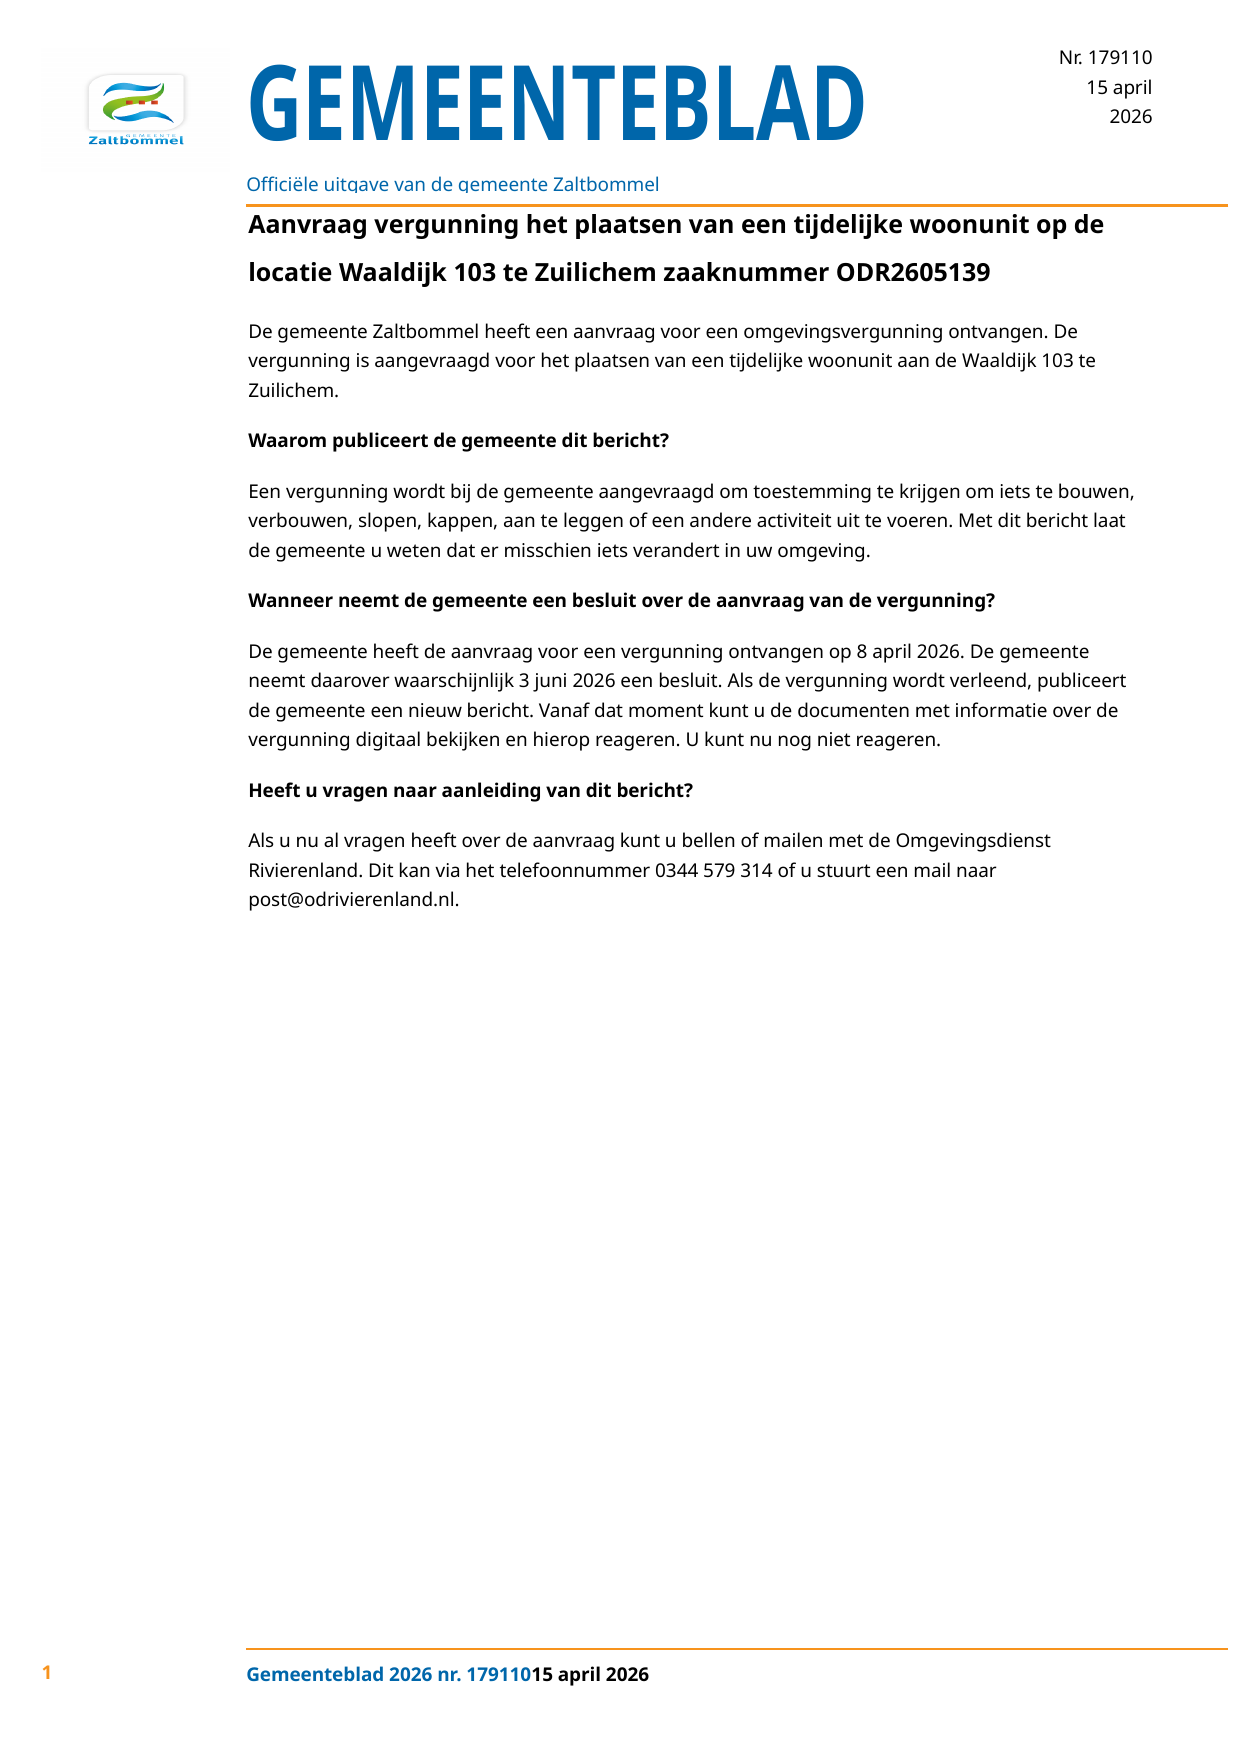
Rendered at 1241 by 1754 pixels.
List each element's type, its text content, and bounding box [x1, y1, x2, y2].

text Waarom publiceert de gemeente dit bericht? [248, 427, 1152, 453]
text Een vergunning wordt bij de gemeente aangevraagd om toestemming te krijgen om iets te bouwen, verbouwen, slopen, kappen, aan te leggen of een andere activiteit uit te voeren. Met dit bericht laat de gemeente u weten dat er misschien iets verandert in uw omgeving. [248, 478, 1152, 563]
text Heeft u vragen naar aanleiding van dit bericht? [248, 777, 1152, 803]
text Als u nu al vragen heeft over de aanvraag kunt u bellen of mailen met de Omgevingsdienst Rivierenland. Dit kan via het telefoonnummer 0344 579 314 of u stuurt een mail naar post@odrivierenland.nl. [248, 827, 1152, 912]
text Wanneer neemt de gemeente een besluit over de aanvraag van de vergunning? [248, 587, 1152, 613]
text Aanvraag vergunning het plaatsen van een tijdelijke woonunit op de locatie Waaldijk 103 te Zuilichem zaaknummer ODR2605139 [248, 207, 1152, 288]
picture [41, 47, 231, 172]
text De gemeente heeft de aanvraag voor een vergunning ontvangen op 8 april 2026. De gemeente neemt daarover waarschijnlijk 3 juni 2026 een besluit. Als de vergunning wordt verleend, publiceert de gemeente een nieuw bericht. Vanaf dat moment kunt u de documenten met informatie over de vergunning digitaal bekijken en hierop reageren. U kunt nu nog niet reageren. [248, 638, 1152, 752]
text De gemeente Zaltbommel heeft een aanvraag voor een omgevingsvergunning ontvangen. De vergunning is aangevraagd voor het plaatsen van een tijdelijke woonunit aan de Waaldijk 103 te Zuilichem. [248, 318, 1152, 403]
